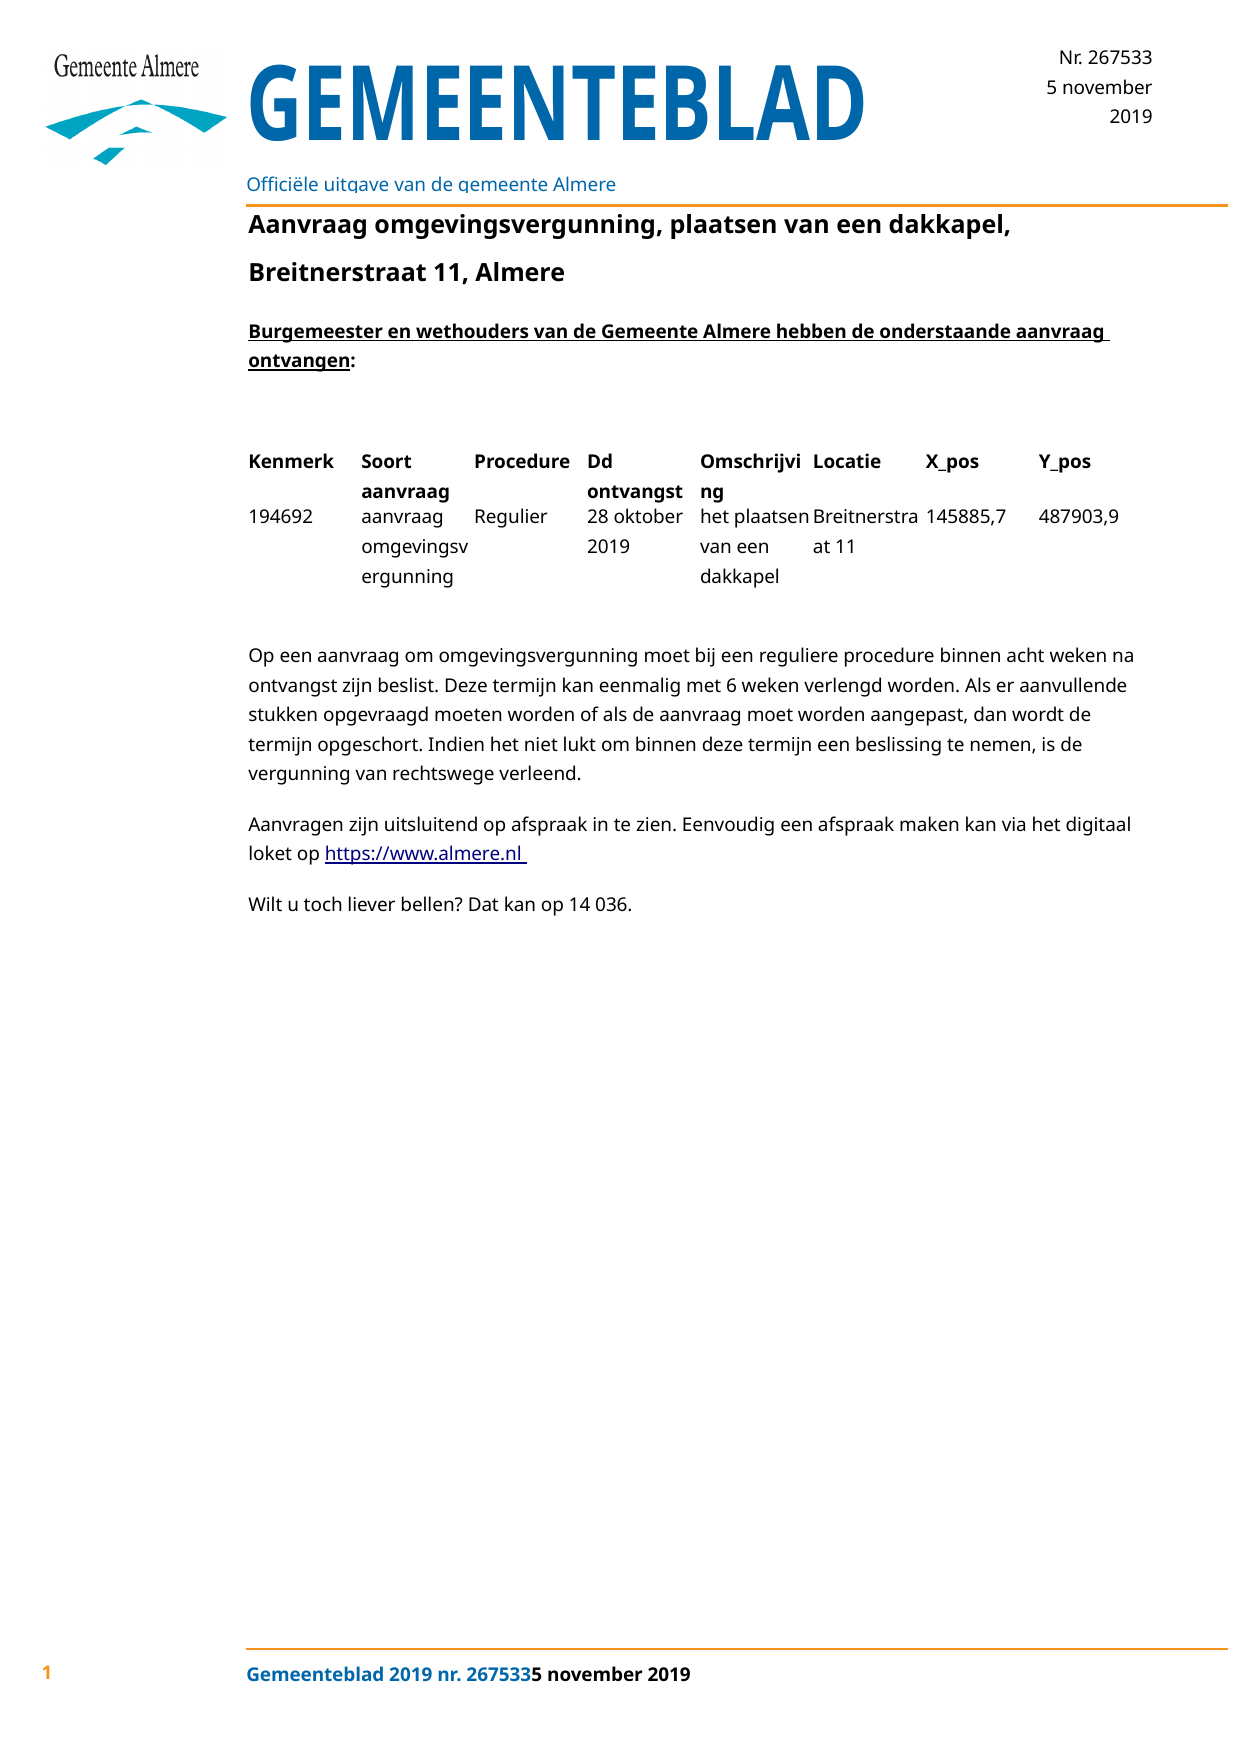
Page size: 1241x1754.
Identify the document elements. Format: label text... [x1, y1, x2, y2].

table_cell Breitnerstraat 11 [813, 504, 926, 589]
text Op een aanvraag om omgevingsvergunning moet bij een reguliere procedure binnen acht weken na ontvangst zijn beslist. Deze termijn kan eenmalig met 6 weken verlengd worden. Als er aanvullende stukken opgevraagd moeten worden of als de aanvraag moet worden aangepast, dan wordt de termijn opgeschort. Indien het niet lukt om binnen deze termijn een beslissing te nemen, is de vergunning van rechtswege verleend. [248, 642, 1152, 786]
table_header Omschrijving [700, 449, 813, 504]
table_header X_pos [926, 449, 1038, 504]
picture [41, 47, 231, 172]
table_cell aanvraag omgevingsvergunning [361, 504, 474, 589]
table_cell 28 oktober 2019 [587, 504, 700, 589]
text Aanvraag omgevingsvergunning, plaatsen van een dakkapel, Breitnerstraat 11, Almere [248, 207, 1152, 288]
text Burgemeester en wethouders van de Gemeente Almere hebben de onderstaande aanvraag ontvangen: [248, 318, 1152, 373]
table_header Dd ontvangst [587, 449, 700, 504]
table_header Procedure [474, 449, 587, 504]
table_cell Regulier [474, 504, 587, 589]
table_header Y_pos [1039, 449, 1152, 504]
table_cell het plaatsen van een dakkapel [700, 504, 813, 589]
text Wilt u toch liever bellen? Dat kan op 14 036. [248, 891, 1152, 917]
table_header Soort aanvraag [361, 449, 474, 504]
table_header Kenmerk [248, 449, 361, 504]
table_cell 487903,9 [1039, 504, 1152, 589]
table_cell 194692 [248, 504, 361, 589]
text Aanvragen zijn uitsluitend op afspraak in te zien. Eenvoudig een afspraak maken kan via het digitaal loket op https://www.almere.nl [248, 811, 1152, 866]
table_cell 145885,7 [926, 504, 1038, 589]
table_header Locatie [813, 449, 926, 504]
